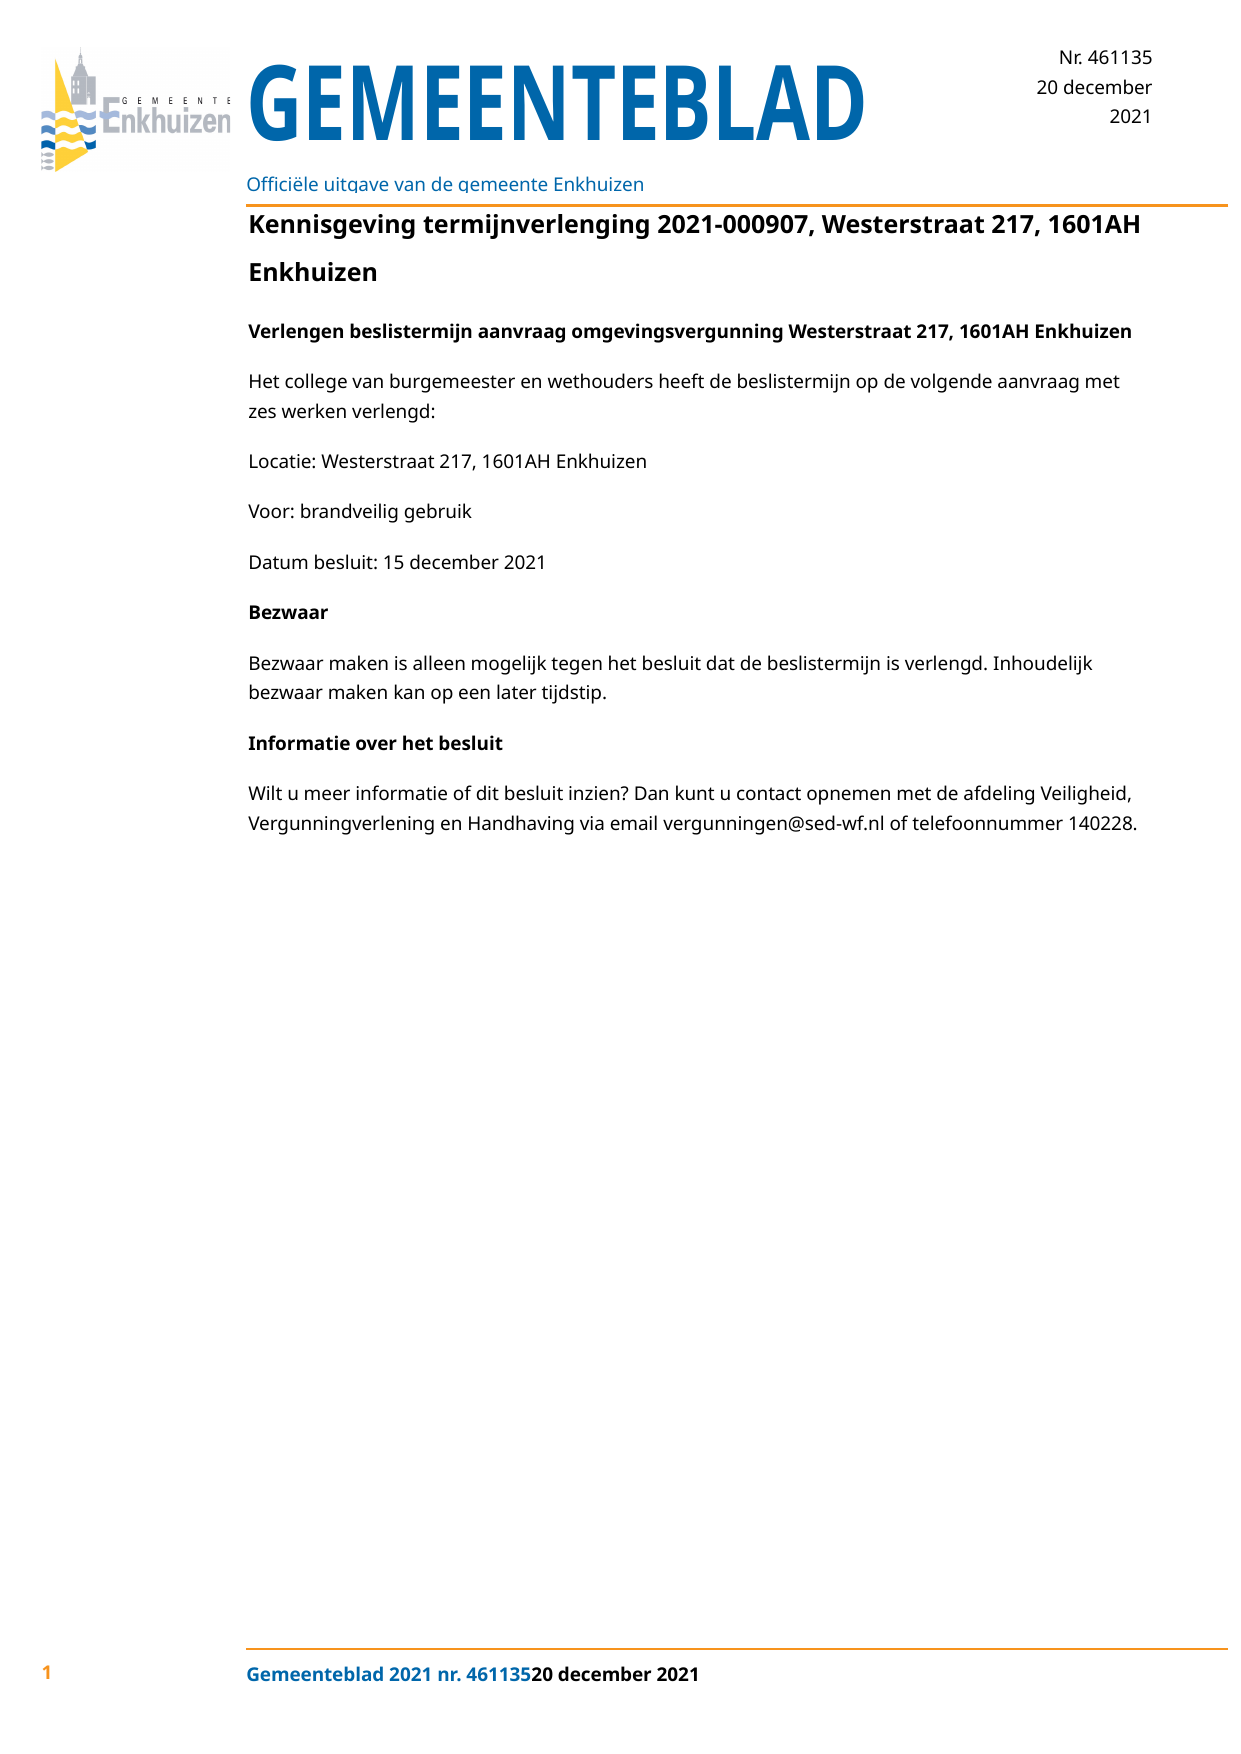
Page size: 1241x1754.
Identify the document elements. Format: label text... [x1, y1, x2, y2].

text Verlengen beslistermijn aanvraag omgevingsvergunning Westerstraat 217, 1601AH Enkhuizen [248, 318, 1152, 344]
text Locatie: Westerstraat 217, 1601AH Enkhuizen [248, 448, 1152, 474]
text Wilt u meer informatie of dit besluit inzien? Dan kunt u contact opnemen met de afdeling Veiligheid, Vergunningverlening en Handhaving via email vergunningen@sed-wf.nl of telefoonnummer 140228. [248, 780, 1152, 836]
text Het college van burgemeester en wethouders heeft de beslistermijn op de volgende aanvraag met zes werken verlengd: [248, 368, 1152, 424]
text Datum besluit: 15 december 2021 [248, 549, 1152, 575]
text Informatie over het besluit [248, 730, 1152, 756]
text Bezwaar [248, 599, 1152, 625]
text Bezwaar maken is alleen mogelijk tegen het besluit dat de beslistermijn is verlengd. Inhoudelijk bezwaar maken kan op een later tijdstip. [248, 650, 1152, 705]
text Kennisgeving termijnverlenging 2021-000907, Westerstraat 217, 1601AH Enkhuizen [248, 207, 1152, 288]
picture [41, 47, 231, 172]
text Voor: brandveilig gebruik [248, 499, 1152, 524]
